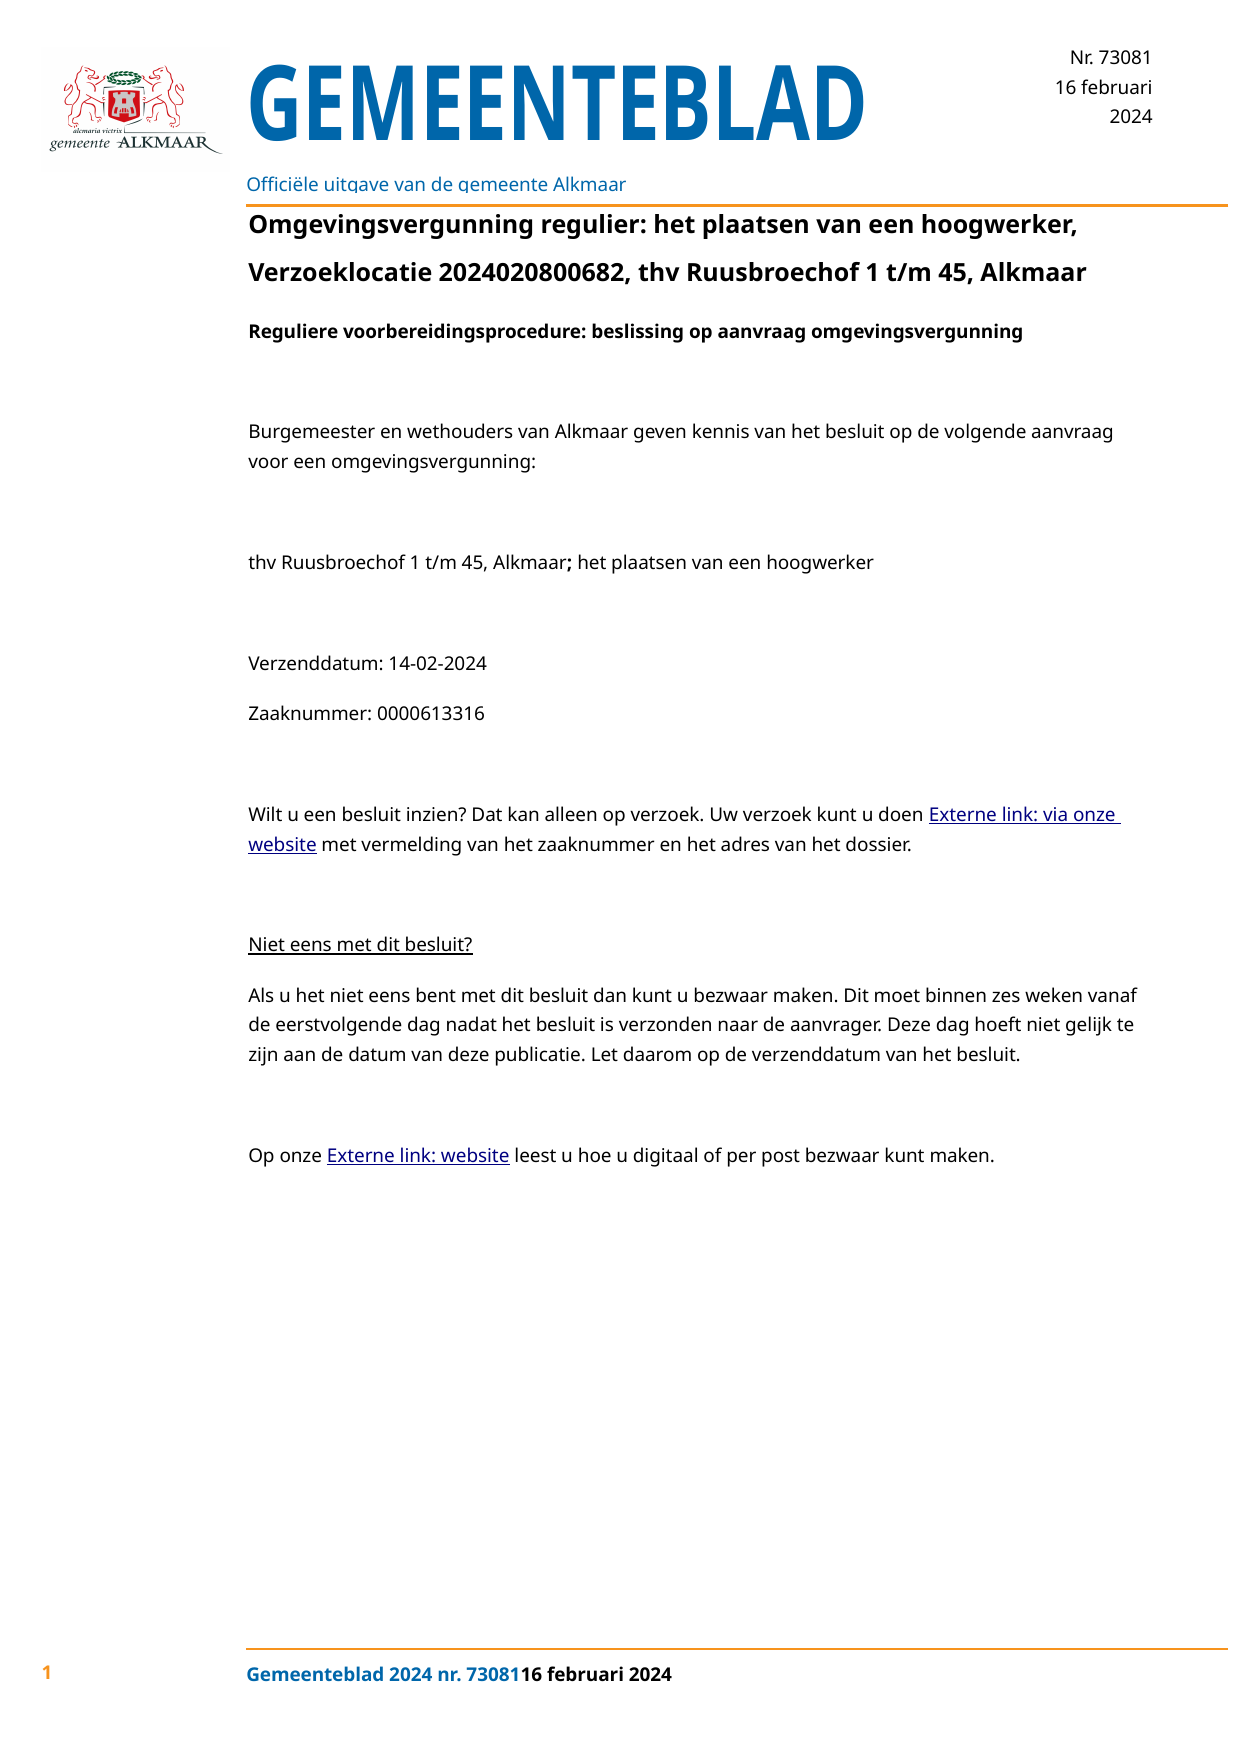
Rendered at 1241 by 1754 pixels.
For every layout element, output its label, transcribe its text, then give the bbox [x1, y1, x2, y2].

picture [41, 47, 231, 172]
text Als u het niet eens bent met dit besluit dan kunt u bezwaar maken. Dit moet binnen zes weken vanaf de eerstvolgende dag nadat het besluit is verzonden naar de aanvrager. Deze dag hoeft niet gelijk te zijn aan de datum van deze publicatie. Let daarom op de verzenddatum van het besluit. [248, 982, 1152, 1067]
text Wilt u een besluit inzien? Dat kan alleen op verzoek. Uw verzoek kunt u doen Externe link: via onze website met vermelding van het zaaknummer en het adres van het dossier. [248, 801, 1152, 857]
text thv Ruusbroechof 1 t/m 45, Alkmaar; het plaatsen van een hoogwerker [248, 549, 1152, 575]
text Reguliere voorbereidingsprocedure: beslissing op aanvraag omgevingsvergunning [248, 318, 1152, 344]
text Omgevingsvergunning regulier: het plaatsen van een hoogwerker, Verzoeklocatie 2024020800682, thv Ruusbroechof 1 t/m 45, Alkmaar [248, 207, 1152, 288]
text Verzenddatum: 14-02-2024 [248, 650, 1152, 676]
text Zaaknummer: 0000613316 [248, 700, 1152, 726]
text Burgemeester en wethouders van Alkmaar geven kennis van het besluit op de volgende aanvraag voor een omgevingsvergunning: [248, 419, 1152, 474]
text Op onze Externe link: website leest u hoe u digitaal of per post bezwaar kunt maken. [248, 1142, 1152, 1168]
text Niet eens met dit besluit? [248, 932, 1152, 957]
